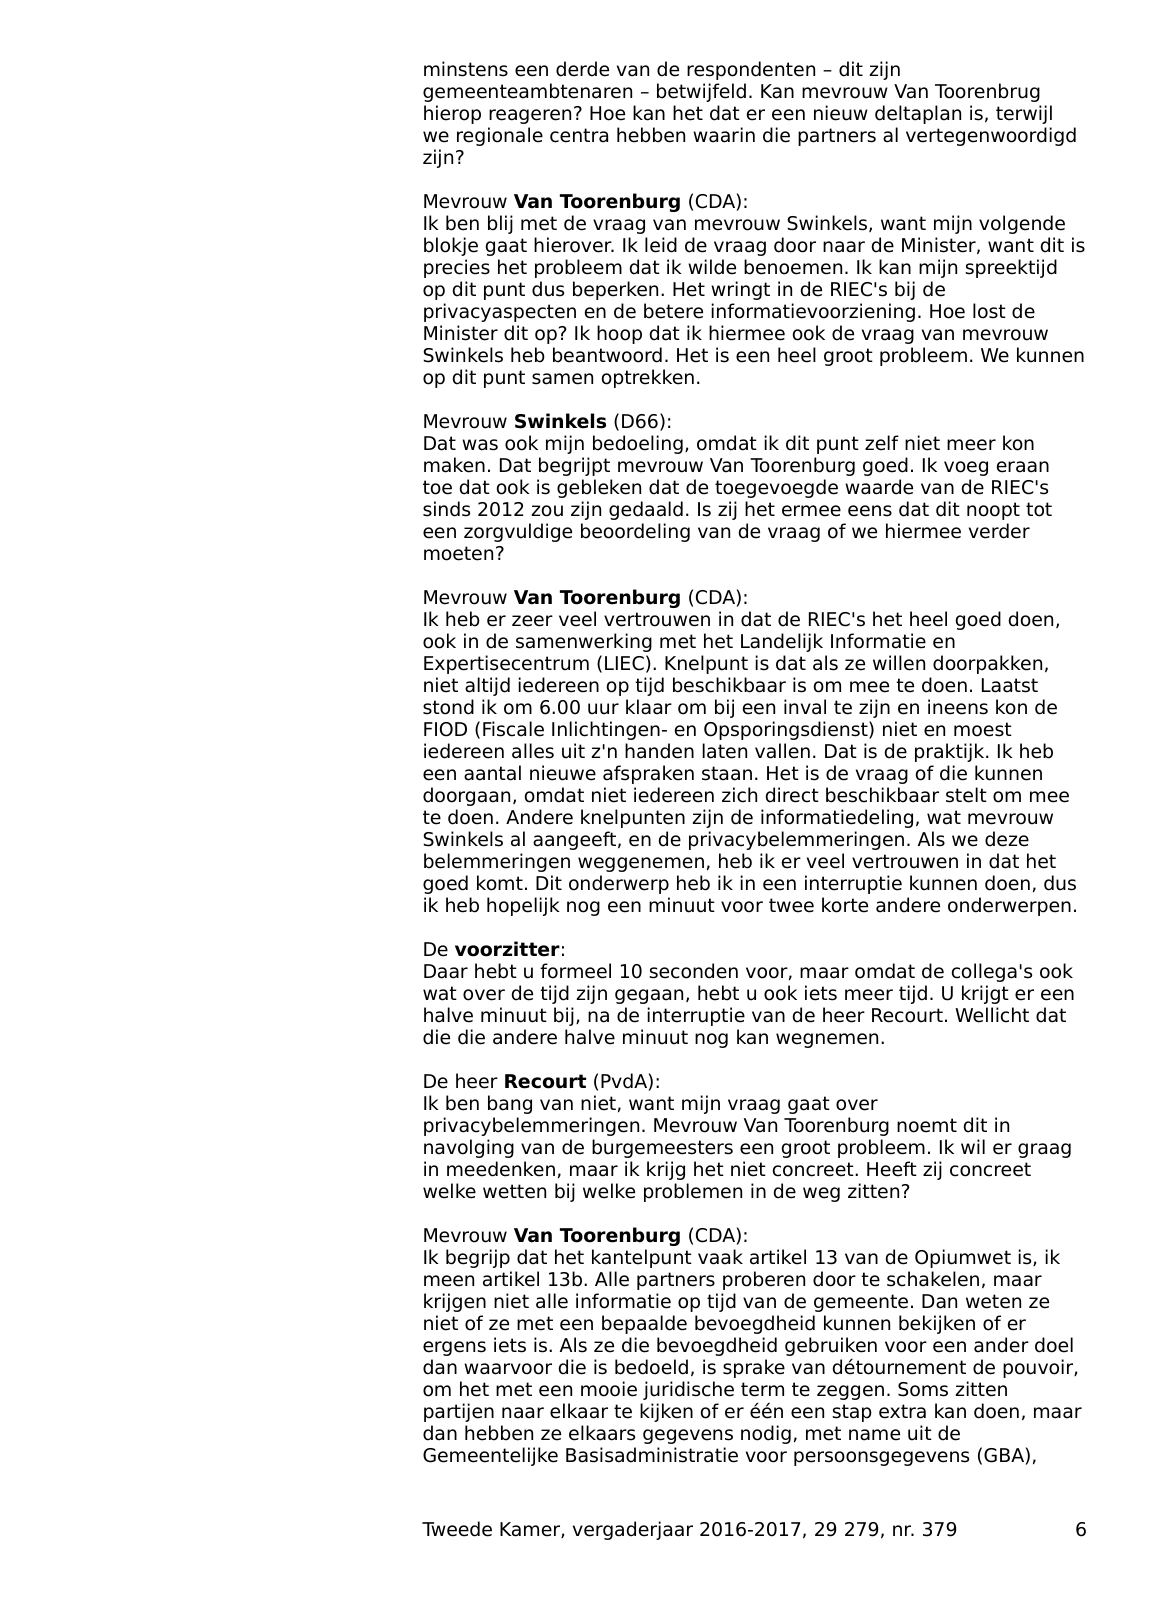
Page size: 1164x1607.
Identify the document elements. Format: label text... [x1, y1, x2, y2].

text minstens een derde van de respondenten – dit zijn gemeenteambtenaren – betwijfeld. Kan mevrouw Van Toorenbrug hierop reageren? Hoe kan het dat er een nieuw deltaplan is, terwijl we regionale centra hebben waarin die partners al vertegenwoordigd zijn? [422, 59, 1087, 169]
text De voorzitter: [422, 939, 1087, 961]
text Mevrouw Swinkels (D66): [422, 411, 1087, 433]
text Dat was ook mijn bedoeling, omdat ik dit punt zelf niet meer kon maken. Dat begrijpt mevrouw Van Toorenburg goed. Ik voeg eraan toe dat ook is gebleken dat de toegevoegde waarde van de RIEC's sinds 2012 zou zijn gedaald. Is zij het ermee eens dat dit noopt tot een zorgvuldige beoordeling van de vraag of we hiermee verder moeten? [422, 433, 1087, 565]
text Mevrouw Van Toorenburg (CDA): [422, 191, 1087, 213]
text Ik ben bang van niet, want mijn vraag gaat over privacybelemmeringen. Mevrouw Van Toorenburg noemt dit in navolging van de burgemeesters een groot probleem. Ik wil er graag in meedenken, maar ik krijg het niet concreet. Heeft zij concreet welke wetten bij welke problemen in de weg zitten? [422, 1093, 1087, 1203]
text Ik ben blij met de vraag van mevrouw Swinkels, want mijn volgende blokje gaat hierover. Ik leid de vraag door naar de Minister, want dit is precies het probleem dat ik wilde benoemen. Ik kan mijn spreektijd op dit punt dus beperken. Het wringt in de RIEC's bij de privacyaspecten en de betere informatievoorziening. Hoe lost de Minister dit op? Ik hoop dat ik hiermee ook de vraag van mevrouw Swinkels heb beantwoord. Het is een heel groot probleem. We kunnen op dit punt samen optrekken. [422, 213, 1087, 389]
text Ik begrijp dat het kantelpunt vaak artikel 13 van de Opiumwet is, ik meen artikel 13b. Alle partners proberen door te schakelen, maar krijgen niet alle informatie op tijd van de gemeente. Dan weten ze niet of ze met een bepaalde bevoegdheid kunnen bekijken of er ergens iets is. Als ze die bevoegdheid gebruiken voor een ander doel dan waarvoor die is bedoeld, is sprake van détournement de pouvoir, om het met een mooie juridische term te zeggen. Soms zitten partijen naar elkaar te kijken of er één een stap extra kan doen, maar dan hebben ze elkaars gegevens nodig, met name uit de Gemeentelijke Basisadministratie voor persoonsgegevens (GBA), [422, 1247, 1087, 1467]
text De heer Recourt (PvdA): [422, 1071, 1087, 1093]
text Ik heb er zeer veel vertrouwen in dat de RIEC's het heel goed doen, ook in de samenwerking met het Landelijk Informatie en Expertisecentrum (LIEC). Knelpunt is dat als ze willen doorpakken, niet altijd iedereen op tijd beschikbaar is om mee te doen. Laatst stond ik om 6.00 uur klaar om bij een inval te zijn en ineens kon de FIOD (Fiscale Inlichtingen- en Opsporingsdienst) niet en moest iedereen alles uit z'n handen laten vallen. Dat is de praktijk. Ik heb een aantal nieuwe afspraken staan. Het is de vraag of die kunnen doorgaan, omdat niet iedereen zich direct beschikbaar stelt om mee te doen. Andere knelpunten zijn de informatiedeling, wat mevrouw Swinkels al aangeeft, en de privacybelemmeringen. Als we deze belemmeringen weggenemen, heb ik er veel vertrouwen in dat het goed komt. Dit onderwerp heb ik in een interruptie kunnen doen, dus ik heb hopelijk nog een minuut voor twee korte andere onderwerpen. [422, 609, 1087, 917]
text Mevrouw Van Toorenburg (CDA): [422, 1225, 1087, 1247]
text Mevrouw Van Toorenburg (CDA): [422, 587, 1087, 609]
text Daar hebt u formeel 10 seconden voor, maar omdat de collega's ook wat over de tijd zijn gegaan, hebt u ook iets meer tijd. U krijgt er een halve minuut bij, na de interruptie van de heer Recourt. Wellicht dat die die andere halve minuut nog kan wegnemen. [422, 961, 1087, 1049]
